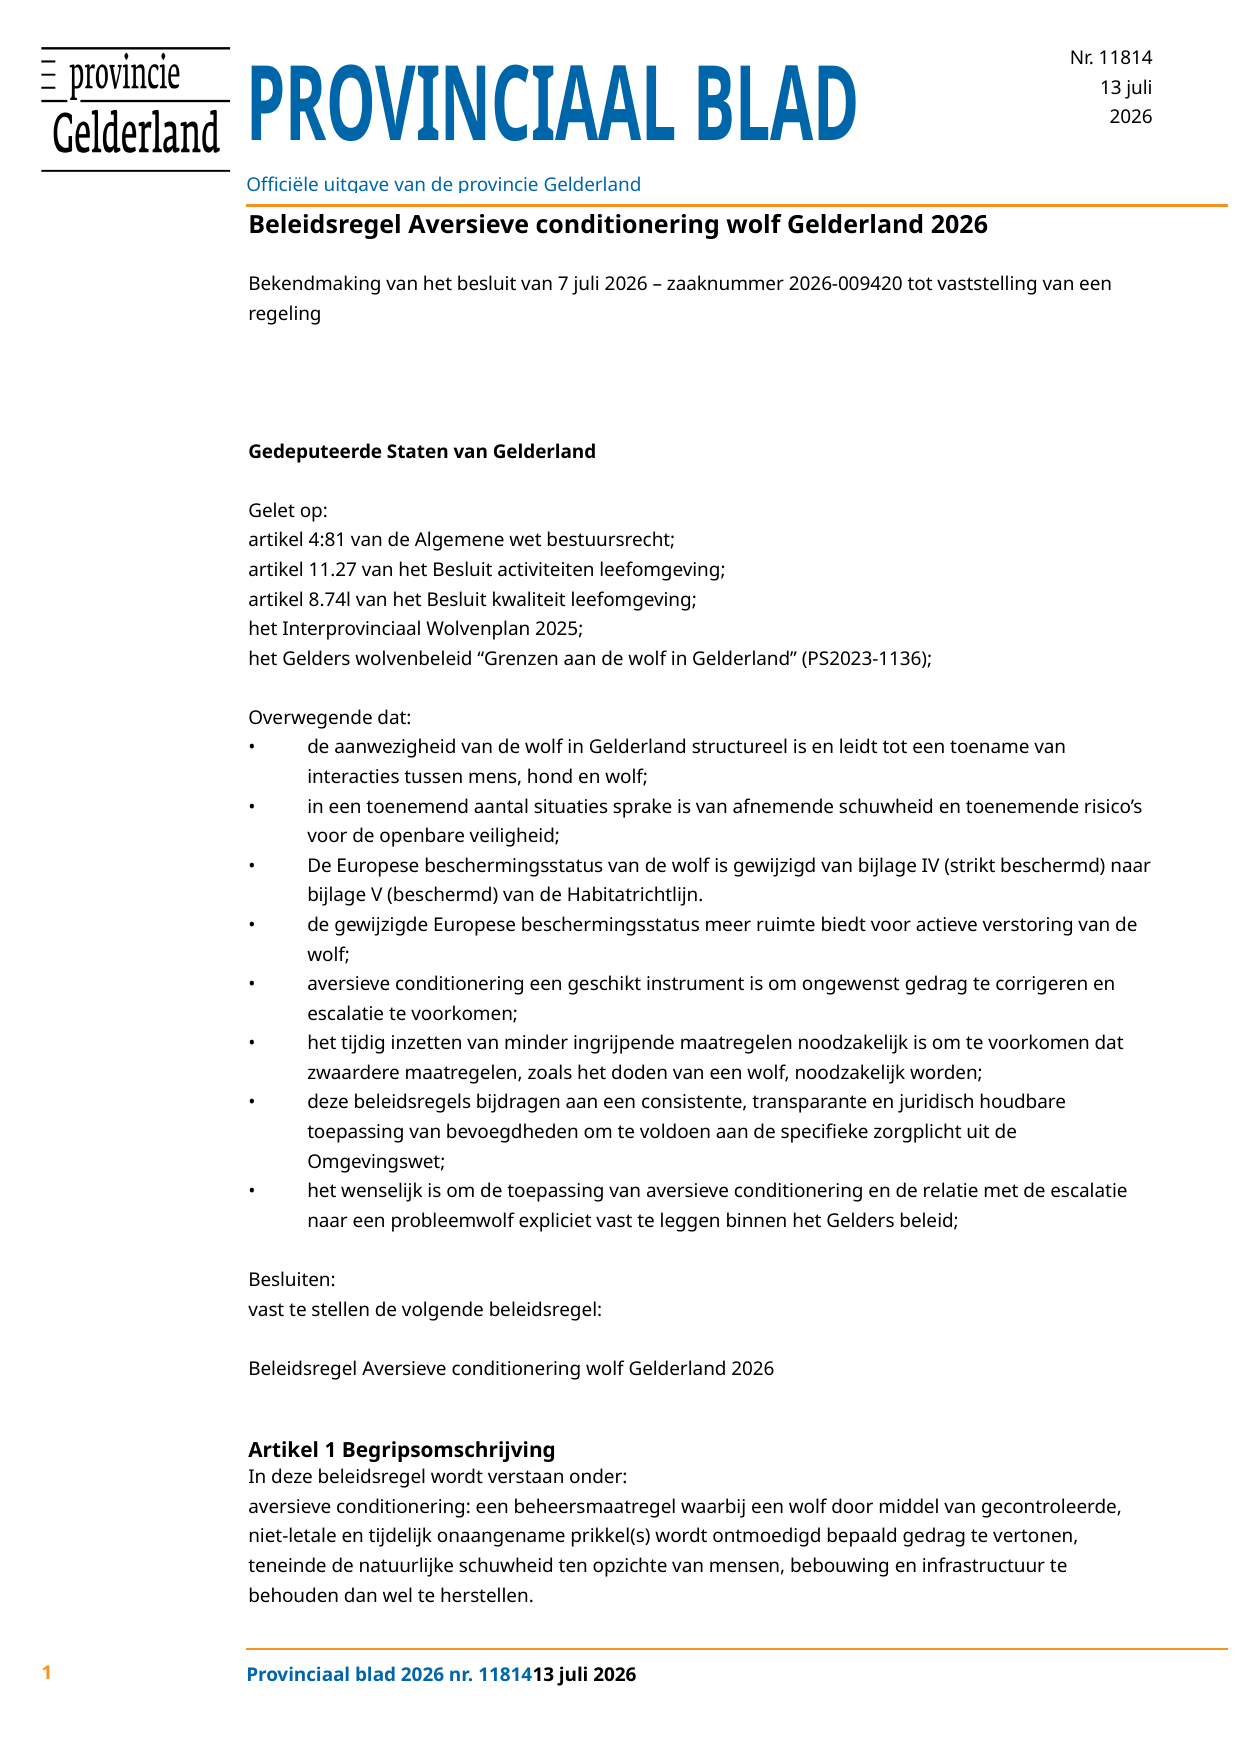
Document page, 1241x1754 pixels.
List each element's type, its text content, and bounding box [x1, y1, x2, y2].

text Beleidsregel Aversieve conditionering wolf Gelderland 2026 [248, 1355, 1152, 1381]
text Besluiten: [248, 1266, 1152, 1292]
text vast te stellen de volgende beleidsregel: [248, 1296, 1152, 1322]
text artikel 11.27 van het Besluit activiteiten leefomgeving; [248, 556, 1152, 582]
text artikel 4:81 van de Algemene wet bestuursrecht; [248, 527, 1152, 552]
text artikel 8.74l van het Besluit kwaliteit leefomgeving; [248, 586, 1152, 612]
text Gedeputeerde Staten van Gelderland [248, 438, 1152, 464]
text Gelet op: [248, 497, 1152, 523]
text Beleidsregel Aversieve conditionering wolf Gelderland 2026 [248, 207, 1152, 241]
text Bekendmaking van het besluit van 7 juli 2026 – zaaknummer 2026-009420 tot vaststelling van een regeling [248, 270, 1152, 326]
list het wenselijk is om de toepassing van aversieve conditionering en de relatie met de escalatie naar een probleemwolf expliciet vast te leggen binnen het Gelders beleid; [248, 1177, 1152, 1233]
list aversieve conditionering een geschikt instrument is om ongewenst gedrag te corrigeren en escalatie te voorkomen; [248, 970, 1152, 1026]
list in een toenemend aantal situaties sprake is van afnemende schuwheid en toenemende risico’s voor de openbare veiligheid; [248, 793, 1152, 848]
text In deze beleidsregel wordt verstaan onder: [248, 1463, 1152, 1489]
picture [41, 47, 231, 172]
text aversieve conditionering: een beheersmaatregel waarbij een wolf door middel van gecontroleerde, niet-letale en tijdelijk onaangename prikkel(s) wordt ontmoedigd bepaald gedrag te vertonen, teneinde de natuurlijke schuwheid ten opzichte van mensen, bebouwing en infrastructuur te behouden dan wel te herstellen. [248, 1493, 1152, 1607]
list de aanwezigheid van de wolf in Gelderland structureel is en leidt tot een toename van interacties tussen mens, hond en wolf; [248, 734, 1152, 789]
list het tijdig inzetten van minder ingrijpende maatregelen noodzakelijk is om te voorkomen dat zwaardere maatregelen, zoals het doden van een wolf, noodzakelijk worden; [248, 1029, 1152, 1085]
text het Gelders wolvenbeleid “Grenzen aan de wolf in Gelderland” (PS2023-1136); [248, 645, 1152, 671]
text Artikel 1 Begripsomschrijving [248, 1435, 1152, 1463]
text Overwegende dat: [248, 704, 1152, 730]
list de gewijzigde Europese beschermingsstatus meer ruimte biedt voor actieve verstoring van de wolf; [248, 911, 1152, 967]
list deze beleidsregels bijdragen aan een consistente, transparante en juridisch houdbare toepassing van bevoegdheden om te voldoen aan de specifieke zorgplicht uit de Omgevingswet; [248, 1089, 1152, 1174]
text het Interprovinciaal Wolvenplan 2025; [248, 615, 1152, 641]
list De Europese beschermingsstatus van de wolf is gewijzigd van bijlage IV (strikt beschermd) naar bijlage V (beschermd) van de Habitatrichtlijn. [248, 852, 1152, 907]
